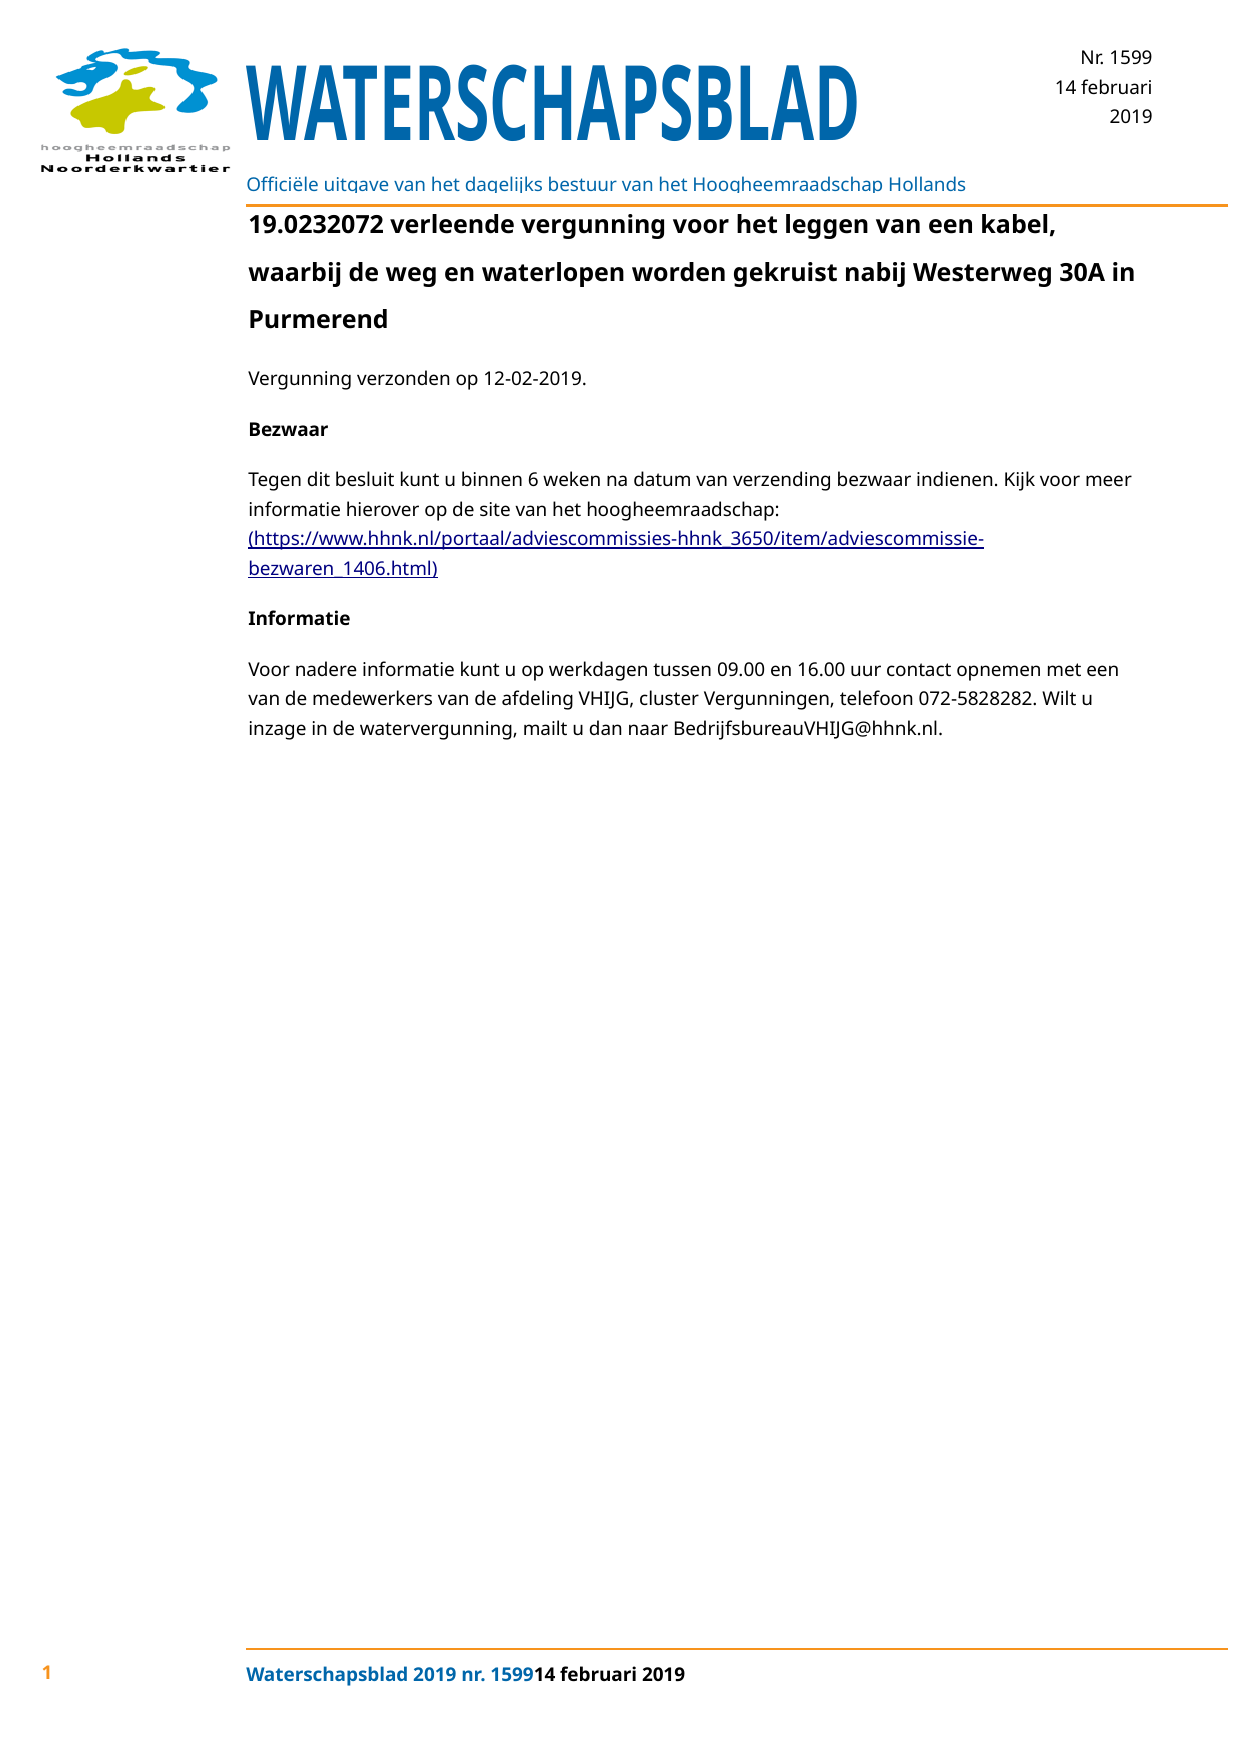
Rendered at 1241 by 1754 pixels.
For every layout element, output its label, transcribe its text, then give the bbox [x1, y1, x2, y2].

text 19.0232072 verleende vergunning voor het leggen van een kabel, waarbij de weg en waterlopen worden gekruist nabij Westerweg 30A in Purmerend [248, 207, 1152, 336]
text Tegen dit besluit kunt u binnen 6 weken na datum van verzending bezwaar indienen. Kijk voor meer informatie hierover op de site van het hoogheemraadschap: (https://www.hhnk.nl/portaal/adviescommissies-hhnk_3650/item/adviescommissie-bezwaren_1406.html) [248, 466, 1152, 581]
text Bezwaar [248, 416, 1152, 442]
picture [41, 47, 231, 172]
text Vergunning verzonden op 12-02-2019. [248, 366, 1152, 391]
text Voor nadere informatie kunt u op werkdagen tussen 09.00 en 16.00 uur contact opnemen met een van de medewerkers van de afdeling VHIJG, cluster Vergunningen, telefoon 072-5828282. Wilt u inzage in de watervergunning, mailt u dan naar BedrijfsbureauVHIJG@hhnk.nl. [248, 656, 1152, 741]
text Informatie [248, 606, 1152, 631]
